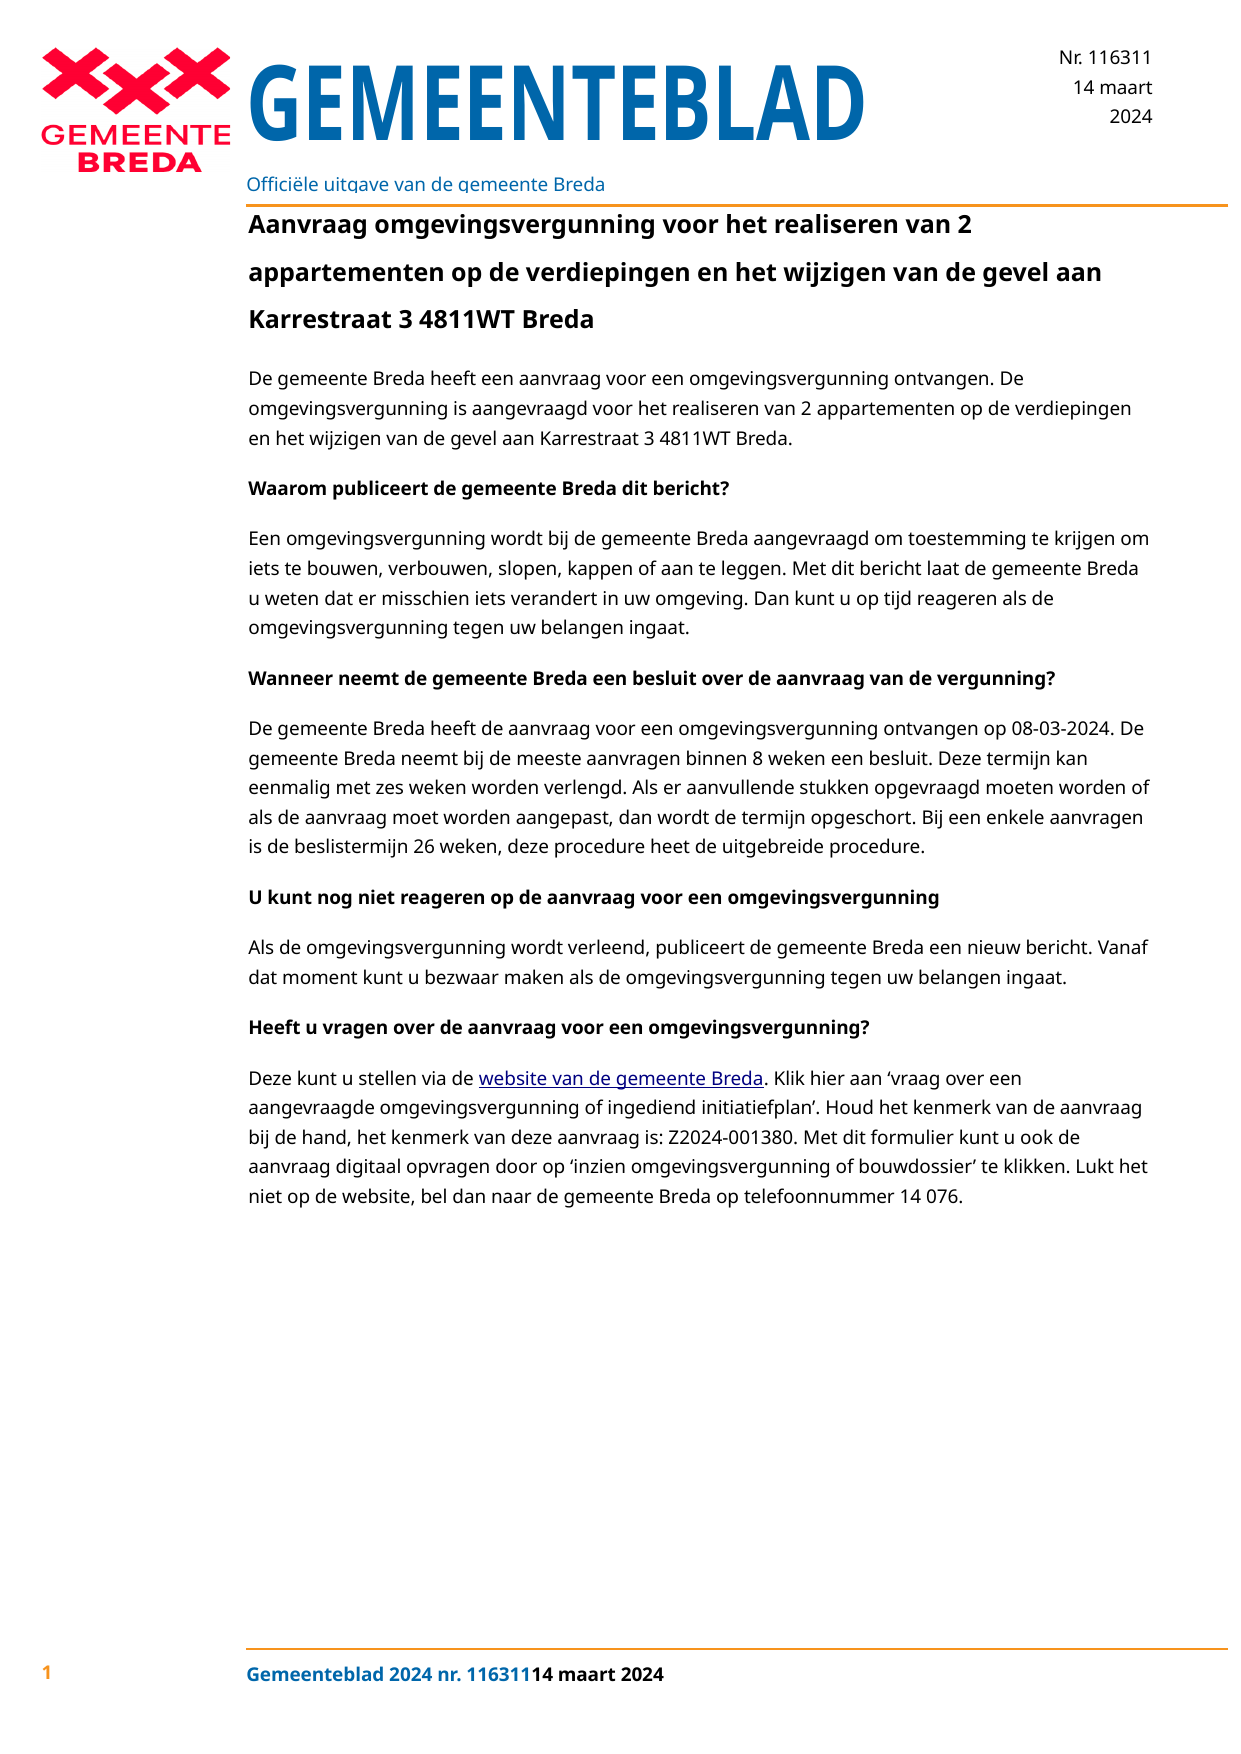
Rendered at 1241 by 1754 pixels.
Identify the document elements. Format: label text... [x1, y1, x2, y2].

text De gemeente Breda heeft de aanvraag voor een omgevingsvergunning ontvangen op 08-03-2024. De gemeente Breda neemt bij de meeste aanvragen binnen 8 weken een besluit. Deze termijn kan eenmalig met zes weken worden verlengd. Als er aanvullende stukken opgevraagd moeten worden of als de aanvraag moet worden aangepast, dan wordt de termijn opgeschort. Bij een enkele aanvragen is de beslistermijn 26 weken, deze procedure heet de uitgebreide procedure. [248, 715, 1152, 859]
text Waarom publiceert de gemeente Breda dit bericht? [248, 475, 1152, 501]
text Als de omgevingsvergunning wordt verleend, publiceert de gemeente Breda een nieuw bericht. Vanaf dat moment kunt u bezwaar maken als de omgevingsvergunning tegen uw belangen ingaat. [248, 934, 1152, 989]
text Een omgevingsvergunning wordt bij de gemeente Breda aangevraagd om toestemming te krijgen om iets te bouwen, verbouwen, slopen, kappen of aan te leggen. Met dit bericht laat de gemeente Breda u weten dat er misschien iets verandert in uw omgeving. Dan kunt u op tijd reageren als de omgevingsvergunning tegen uw belangen ingaat. [248, 526, 1152, 640]
text Deze kunt u stellen via de website van de gemeente Breda. Klik hier aan ‘vraag over een aangevraagde omgevingsvergunning of ingediend initiatiefplan’. Houd het kenmerk van de aanvraag bij de hand, het kenmerk van deze aanvraag is: Z2024-001380. Met dit formulier kunt u ook de aanvraag digitaal opvragen door op ‘inzien omgevingsvergunning of bouwdossier’ te klikken. Lukt het niet op de website, bel dan naar de gemeente Breda op telefoonnummer 14 076. [248, 1065, 1152, 1209]
text Wanneer neemt de gemeente Breda een besluit over de aanvraag van de vergunning? [248, 665, 1152, 690]
picture [41, 47, 231, 172]
text Heeft u vragen over de aanvraag voor een omgevingsvergunning? [248, 1014, 1152, 1040]
text Aanvraag omgevingsvergunning voor het realiseren van 2 appartementen op de verdiepingen en het wijzigen van de gevel aan Karrestraat 3 4811WT Breda [248, 207, 1152, 336]
text U kunt nog niet reageren op de aanvraag voor een omgevingsvergunning [248, 884, 1152, 909]
text De gemeente Breda heeft een aanvraag voor een omgevingsvergunning ontvangen. De omgevingsvergunning is aangevraagd voor het realiseren van 2 appartementen op de verdiepingen en het wijzigen van de gevel aan Karrestraat 3 4811WT Breda. [248, 366, 1152, 450]
